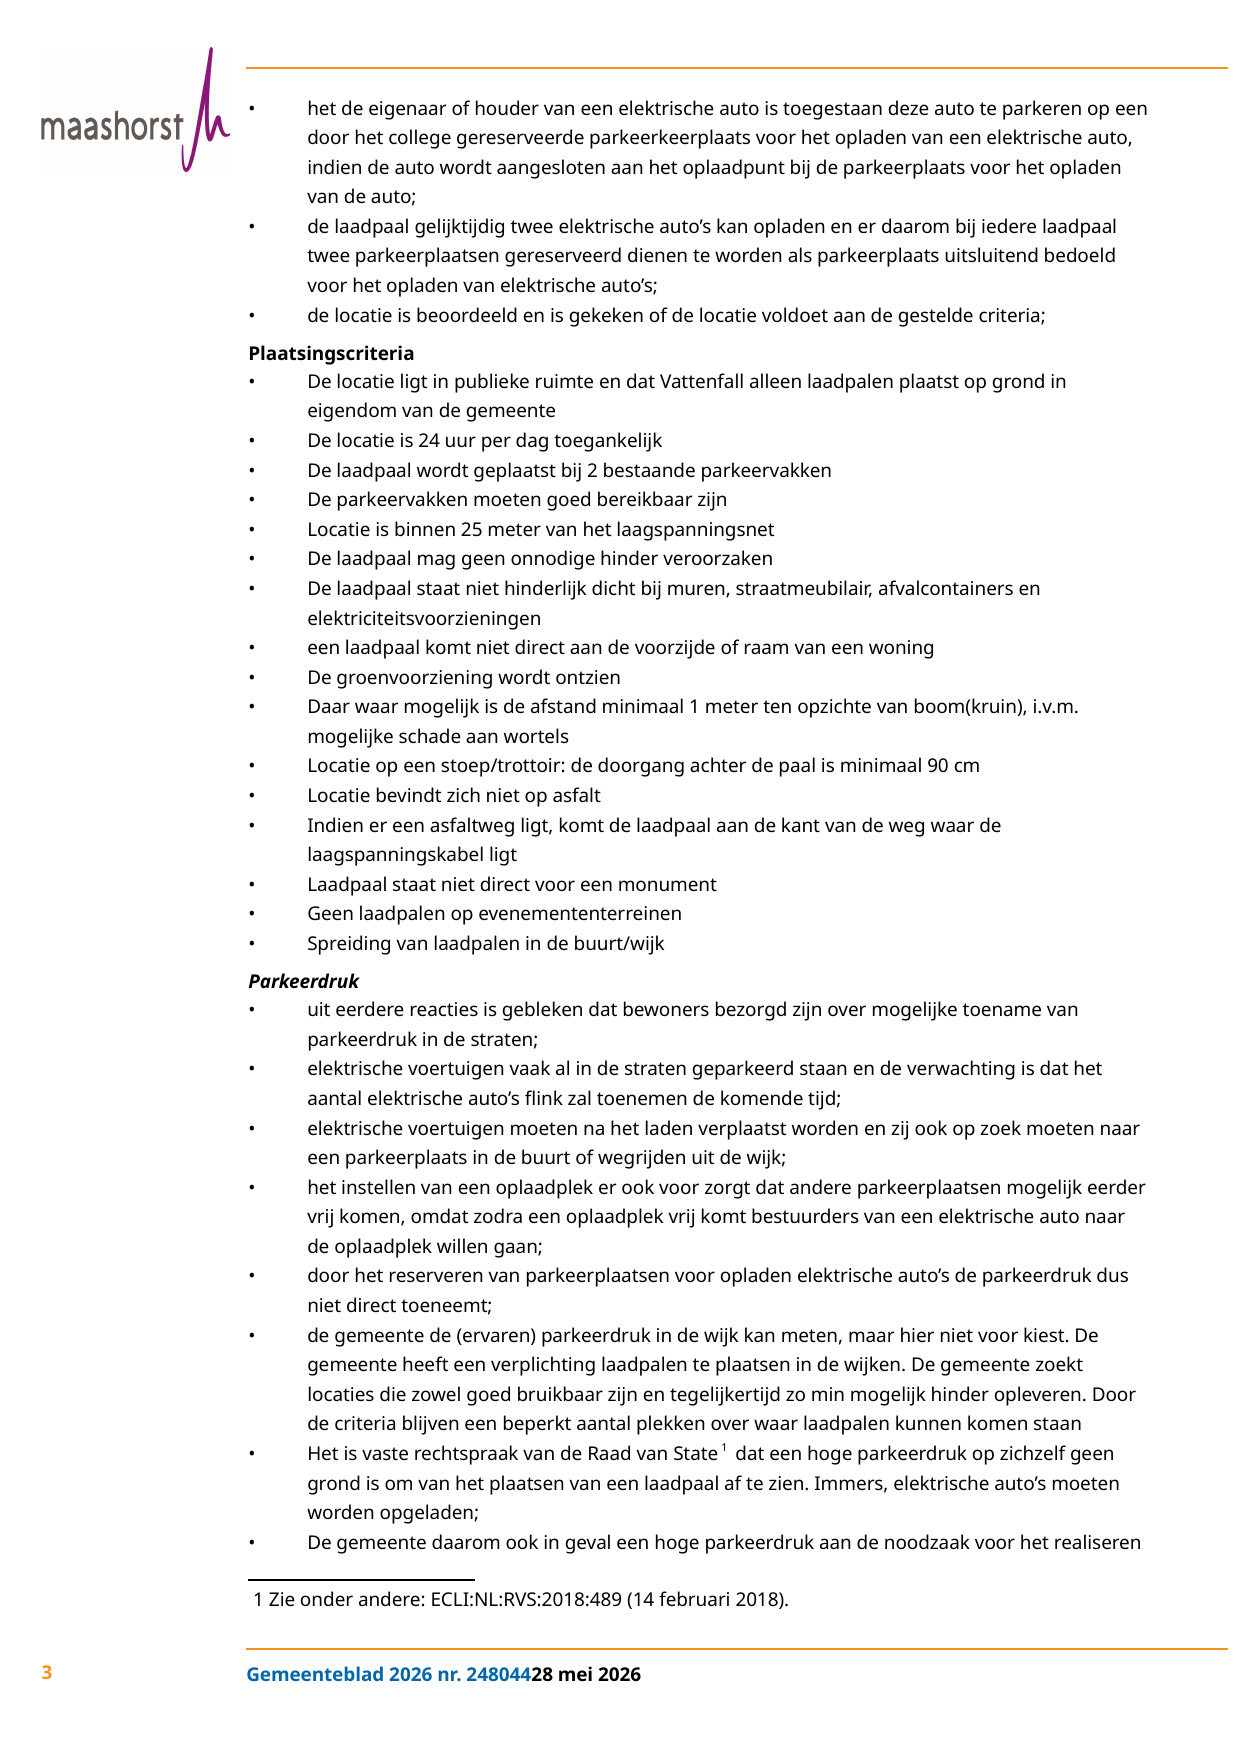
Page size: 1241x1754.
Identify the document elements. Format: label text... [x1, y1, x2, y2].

list De gemeente daarom ook in geval een hoge parkeerdruk aan de noodzaak voor het realiseren [248, 1529, 1152, 1555]
list de laadpaal gelijktijdig twee elektrische auto’s kan opladen en er daarom bij iedere laadpaal twee parkeerplaatsen gereserveerd dienen te worden als parkeerplaats uitsluitend bedoeld voor het opladen van elektrische auto’s; [248, 213, 1152, 298]
list De laadpaal staat niet hinderlijk dicht bij muren, straatmeubilair, afvalcontainers en elektriciteitsvoorzieningen [248, 575, 1152, 631]
list Locatie bevindt zich niet op asfalt [248, 782, 1152, 808]
list elektrische voertuigen moeten na het laden verplaatst worden en zij ook op zoek moeten naar een parkeerplaats in de buurt of wegrijden uit de wijk; [248, 1115, 1152, 1170]
list door het reserveren van parkeerplaatsen voor opladen elektrische auto’s de parkeerdruk dus niet direct toeneemt; [248, 1263, 1152, 1318]
list Indien er een asfaltweg ligt, komt de laadpaal aan de kant van de weg waar de laagspanningskabel ligt [248, 812, 1152, 867]
list elektrische voertuigen vaak al in de straten geparkeerd staan en de verwachting is dat het aantal elektrische auto’s flink zal toenemen de komende tijd; [248, 1056, 1152, 1111]
list het de eigenaar of houder van een elektrische auto is toegestaan deze auto te parkeren op een door het college gereserveerde parkeerkeerplaats voor het opladen van een elektrische auto, indien de auto wordt aangesloten aan het oplaadpunt bij de parkeerplaats voor het opladen van de auto; [248, 95, 1152, 209]
list Daar waar mogelijk is de afstand minimaal 1 meter ten opzichte van boom(kruin), i.v.m. mogelijke schade aan wortels [248, 693, 1152, 749]
list Locatie op een stoep/trottoir: de doorgang achter de paal is minimaal 90 cm [248, 753, 1152, 778]
list het instellen van een oplaadplek er ook voor zorgt dat andere parkeerplaatsen mogelijk eerder vrij komen, omdat zodra een oplaadplek vrij komt bestuurders van een elektrische auto naar de oplaadplek willen gaan; [248, 1174, 1152, 1259]
text Plaatsingscriteria [248, 340, 1152, 366]
list De locatie ligt in publieke ruimte en dat Vattenfall alleen laadpalen plaatst op grond in eigendom van de gemeente [248, 368, 1152, 423]
list Zie onder andere: ECLI:NL:RVS:2018:489 (14 februari 2018). [248, 1586, 1152, 1612]
list De laadpaal mag geen onnodige hinder veroorzaken [248, 546, 1152, 571]
list een laadpaal komt niet direct aan de voorzijde of raam van een woning [248, 634, 1152, 660]
list Laadpaal staat niet direct voor een monument [248, 871, 1152, 897]
text Parkeerdruk [248, 968, 1152, 994]
list Spreiding van laadpalen in de buurt/wijk [248, 930, 1152, 956]
picture [41, 47, 231, 172]
list Locatie is binnen 25 meter van het laagspanningsnet [248, 516, 1152, 542]
list de locatie is beoordeeld en is gekeken of de locatie voldoet aan de gestelde criteria; [248, 302, 1152, 328]
list De parkeervakken moeten goed bereikbaar zijn [248, 486, 1152, 512]
list de gemeente de (ervaren) parkeerdruk in de wijk kan meten, maar hier niet voor kiest. De gemeente heeft een verplichting laadpalen te plaatsen in de wijken. De gemeente zoekt locaties die zowel goed bruikbaar zijn en tegelijkertijd zo min mogelijk hinder opleveren. Door de criteria blijven een beperkt aantal plekken over waar laadpalen kunnen komen staan [248, 1322, 1152, 1436]
list Het is vaste rechtspraak van de Raad van State dat een hoge parkeerdruk op zichzelf geen grond is om van het plaatsen van een laadpaal af te zien. Immers, elektrische auto’s moeten worden opgeladen; [248, 1440, 1152, 1525]
list Geen laadpalen op evenemententerreinen [248, 901, 1152, 926]
list De locatie is 24 uur per dag toegankelijk [248, 427, 1152, 453]
list De laadpaal wordt geplaatst bij 2 bestaande parkeervakken [248, 457, 1152, 483]
list uit eerdere reacties is gebleken dat bewoners bezorgd zijn over mogelijke toename van parkeerdruk in de straten; [248, 996, 1152, 1052]
list De groenvoorziening wordt ontzien [248, 664, 1152, 690]
